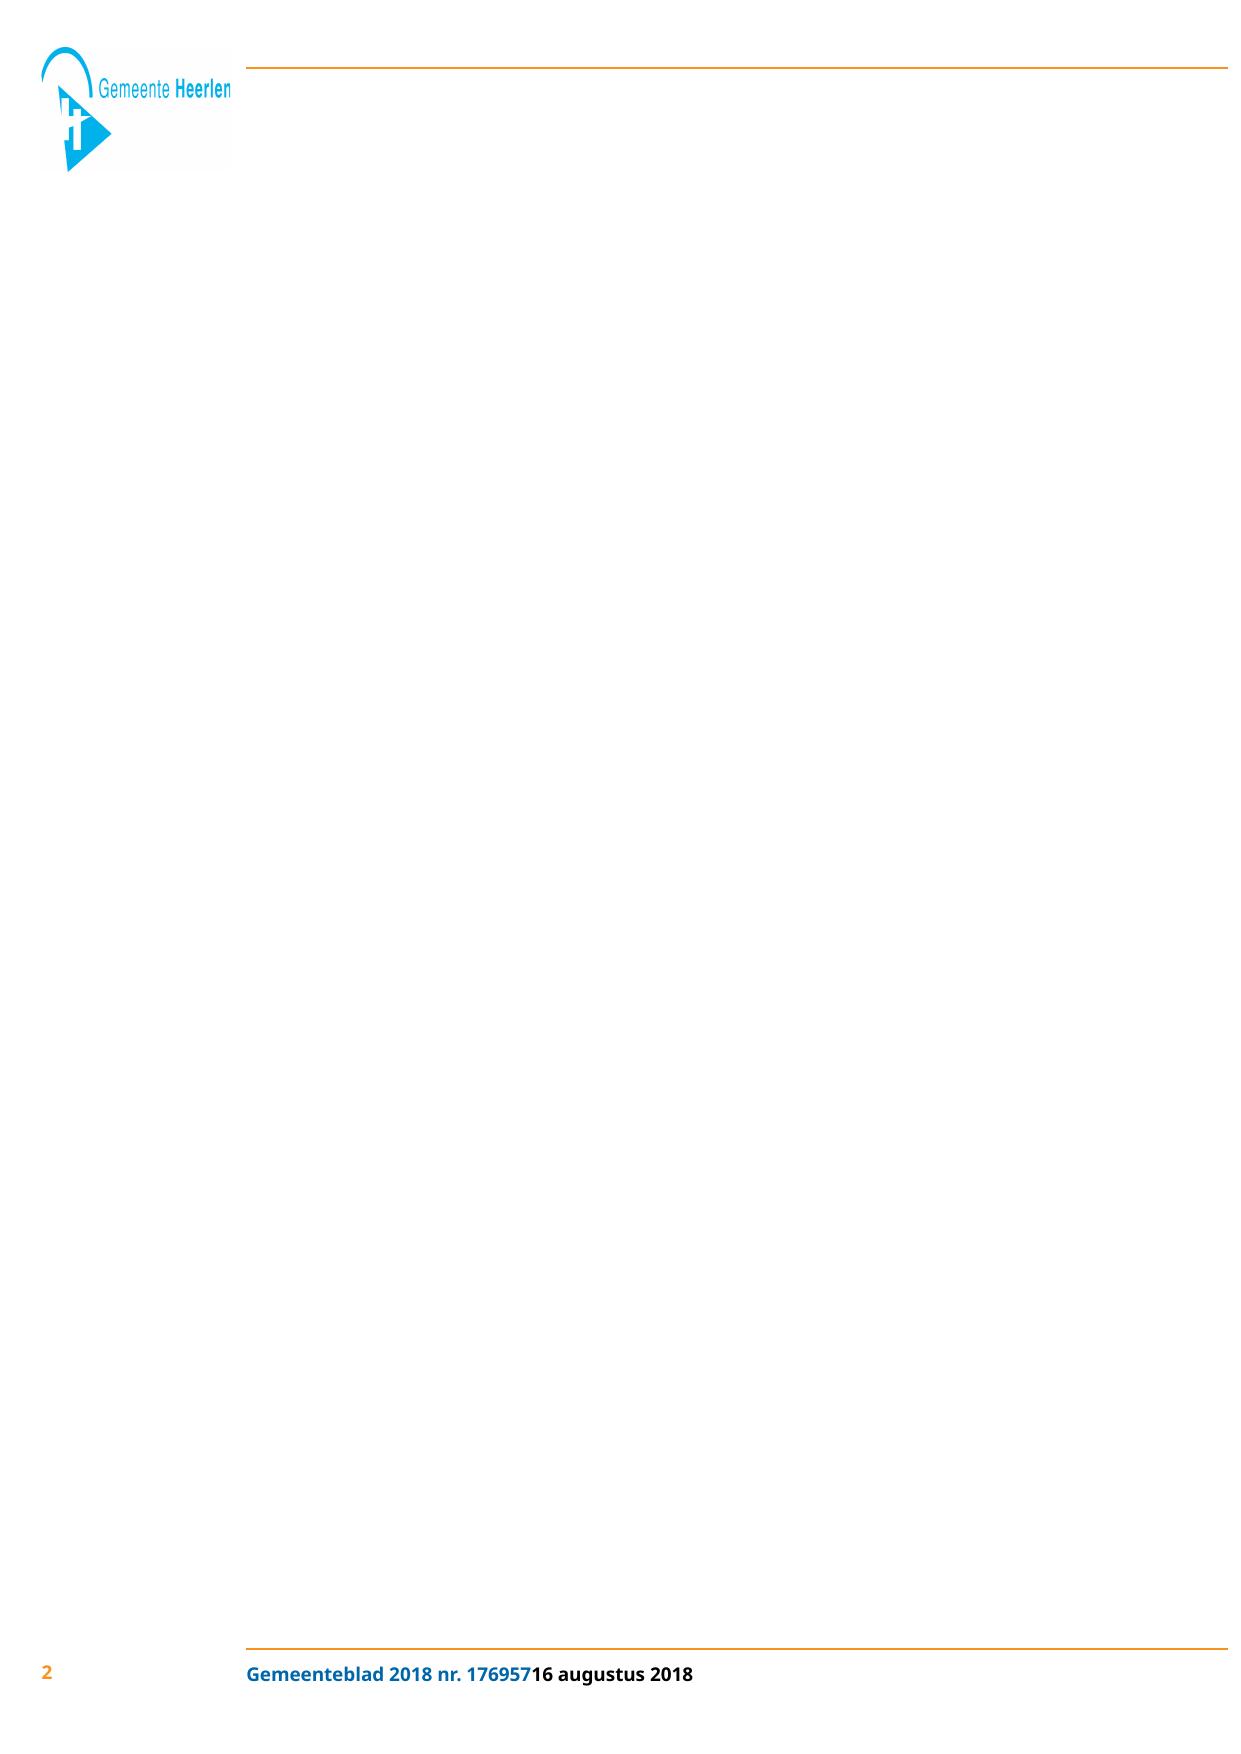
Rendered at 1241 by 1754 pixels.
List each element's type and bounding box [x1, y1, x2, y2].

picture [41, 47, 231, 172]
picture [41, 47, 58, 70]
